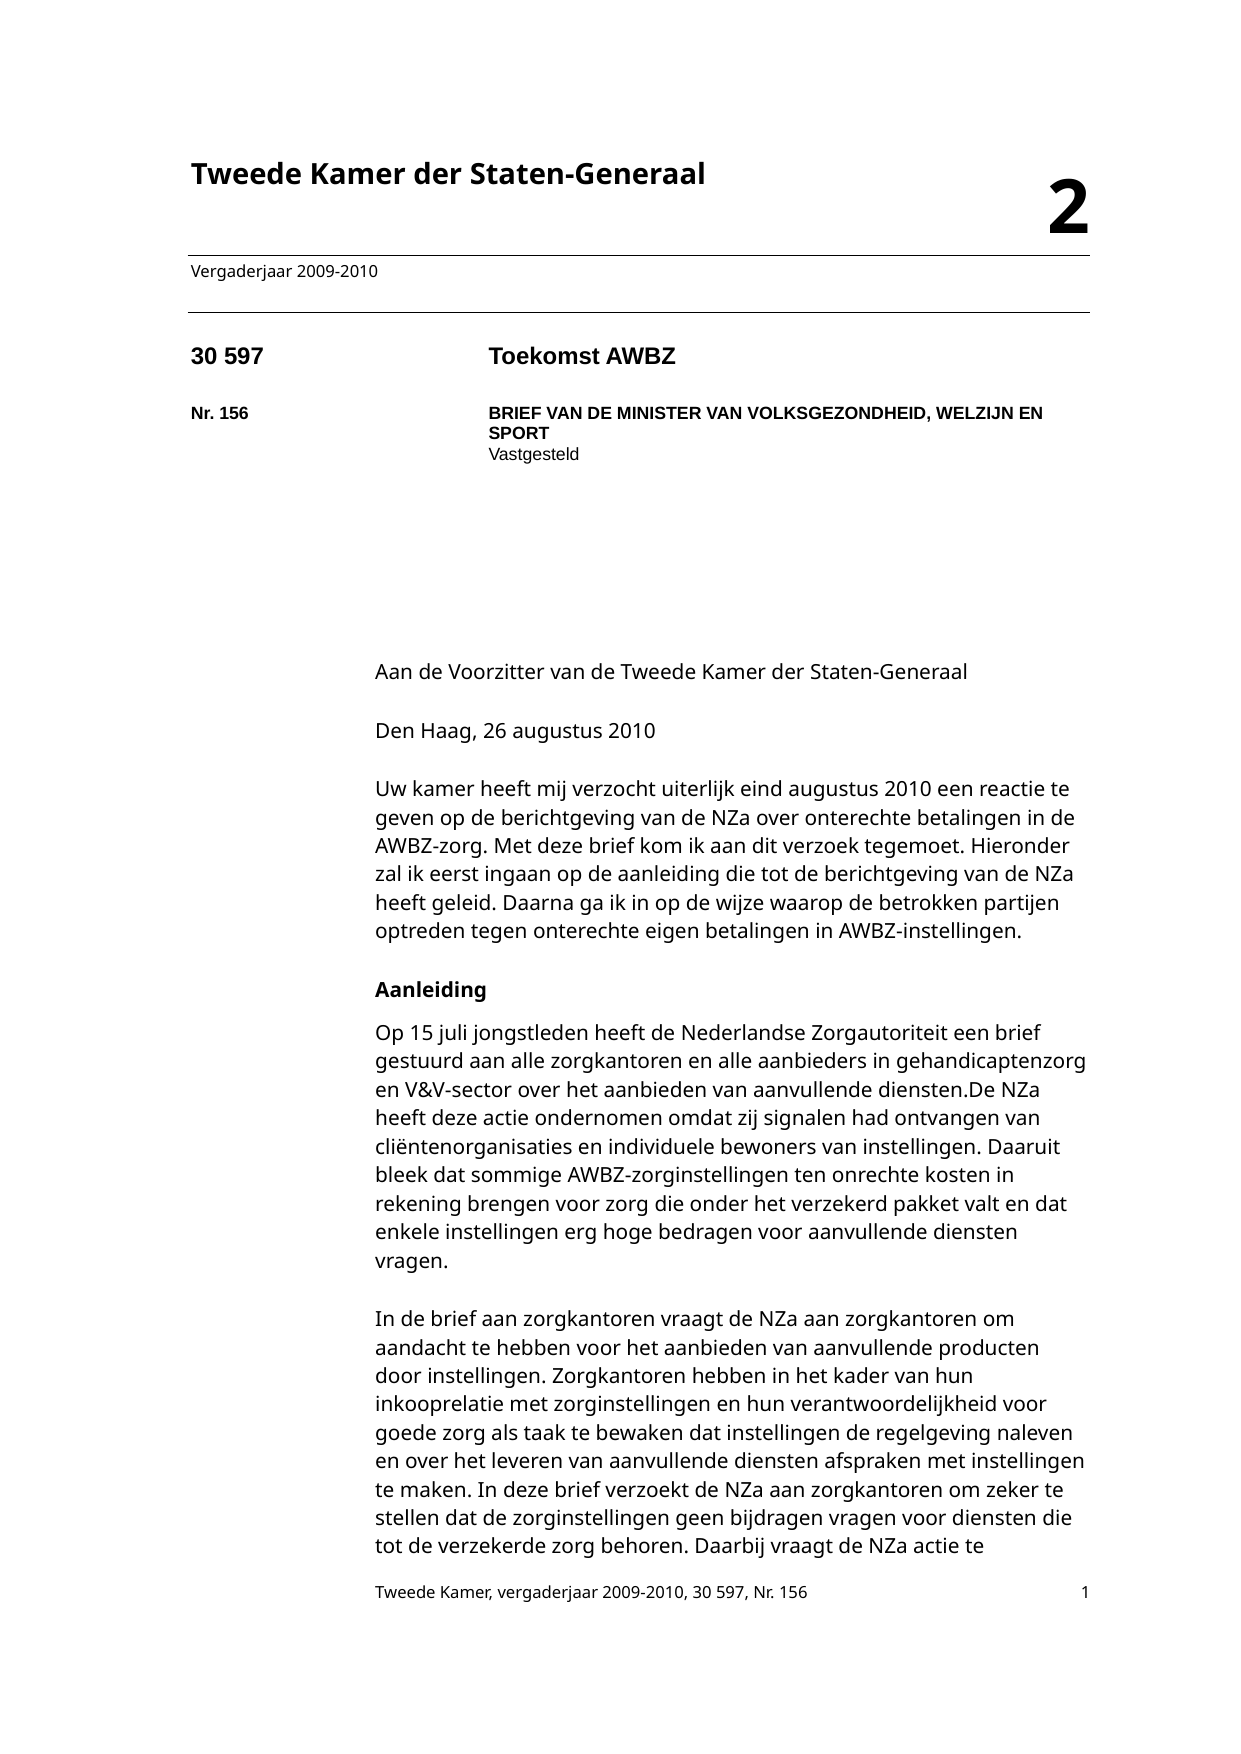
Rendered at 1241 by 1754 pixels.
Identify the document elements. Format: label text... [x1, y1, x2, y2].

text Op 15 juli jongstleden heeft de Nederlandse Zorgautoriteit een brief gestuurd aan alle zorgkantoren en alle aanbieders in gehandicaptenzorg en V&V-sector over het aanbieden van aanvullende diensten.De NZa heeft deze actie ondernomen omdat zij signalen had ontvangen van cliëntenorganisaties en individuele bewoners van instellingen. Daaruit bleek dat sommige AWBZ-zorginstellingen ten onrechte kosten in rekening brengen voor zorg die onder het verzekerd pakket valt en dat enkele instellingen erg hoge bedragen voor aanvullende diensten vragen. [375, 1018, 1090, 1274]
table_header 2 [910, 150, 1090, 255]
table_cell Vergaderjaar 2009-2010 [188, 256, 485, 312]
table_cell [485, 313, 1090, 339]
table_cell BRIEF VAN DE MINISTER VAN VOLKSGEZONDHEID, WELZIJN EN SPORT Vastgesteld [485, 399, 1090, 539]
text Den Haag, 26 augustus 2010 [375, 716, 1090, 744]
text In de brief aan zorgkantoren vraagt de NZa aan zorgkantoren om aandacht te hebben voor het aanbieden van aanvullende producten door instellingen. Zorgkantoren hebben in het kader van hun inkooprelatie met zorginstellingen en hun verantwoordelijkheid voor goede zorg als taak te bewaken dat instellingen de regelgeving naleven en over het leveren van aanvullende diensten afspraken met instellingen te maken. In deze brief verzoekt de NZa aan zorgkantoren om zeker te stellen dat de zorginstellingen geen bijdragen vragen voor diensten die tot de verzekerde zorg behoren. Daarbij vraagt de NZa actie te [375, 1304, 1090, 1560]
text Aanleiding [375, 975, 1090, 1003]
text Uw kamer heeft mij verzocht uiterlijk eind augustus 2010 een reactie te geven op de berichtgeving van de NZa over onterechte betalingen in de AWBZ-zorg. Met deze brief kom ik aan dit verzoek tegemoet. Hieronder zal ik eerst ingaan op de aanleiding die tot de berichtgeving van de NZa heeft geleid. Daarna ga ik in op de wijze waarop de betrokken partijen optreden tegen onterechte eigen betalingen in AWBZ-instellingen. [375, 774, 1090, 945]
table_cell [485, 256, 1090, 312]
table_cell 30 597 [188, 339, 485, 399]
table_cell Nr. 156 [188, 399, 485, 539]
text Aan de Voorzitter van de Tweede Kamer der Staten-Generaal [375, 657, 1090, 686]
table_cell Toekomst AWBZ [485, 339, 1090, 399]
table_cell [188, 313, 485, 339]
table_header Tweede Kamer der Staten-Generaal [188, 150, 909, 255]
